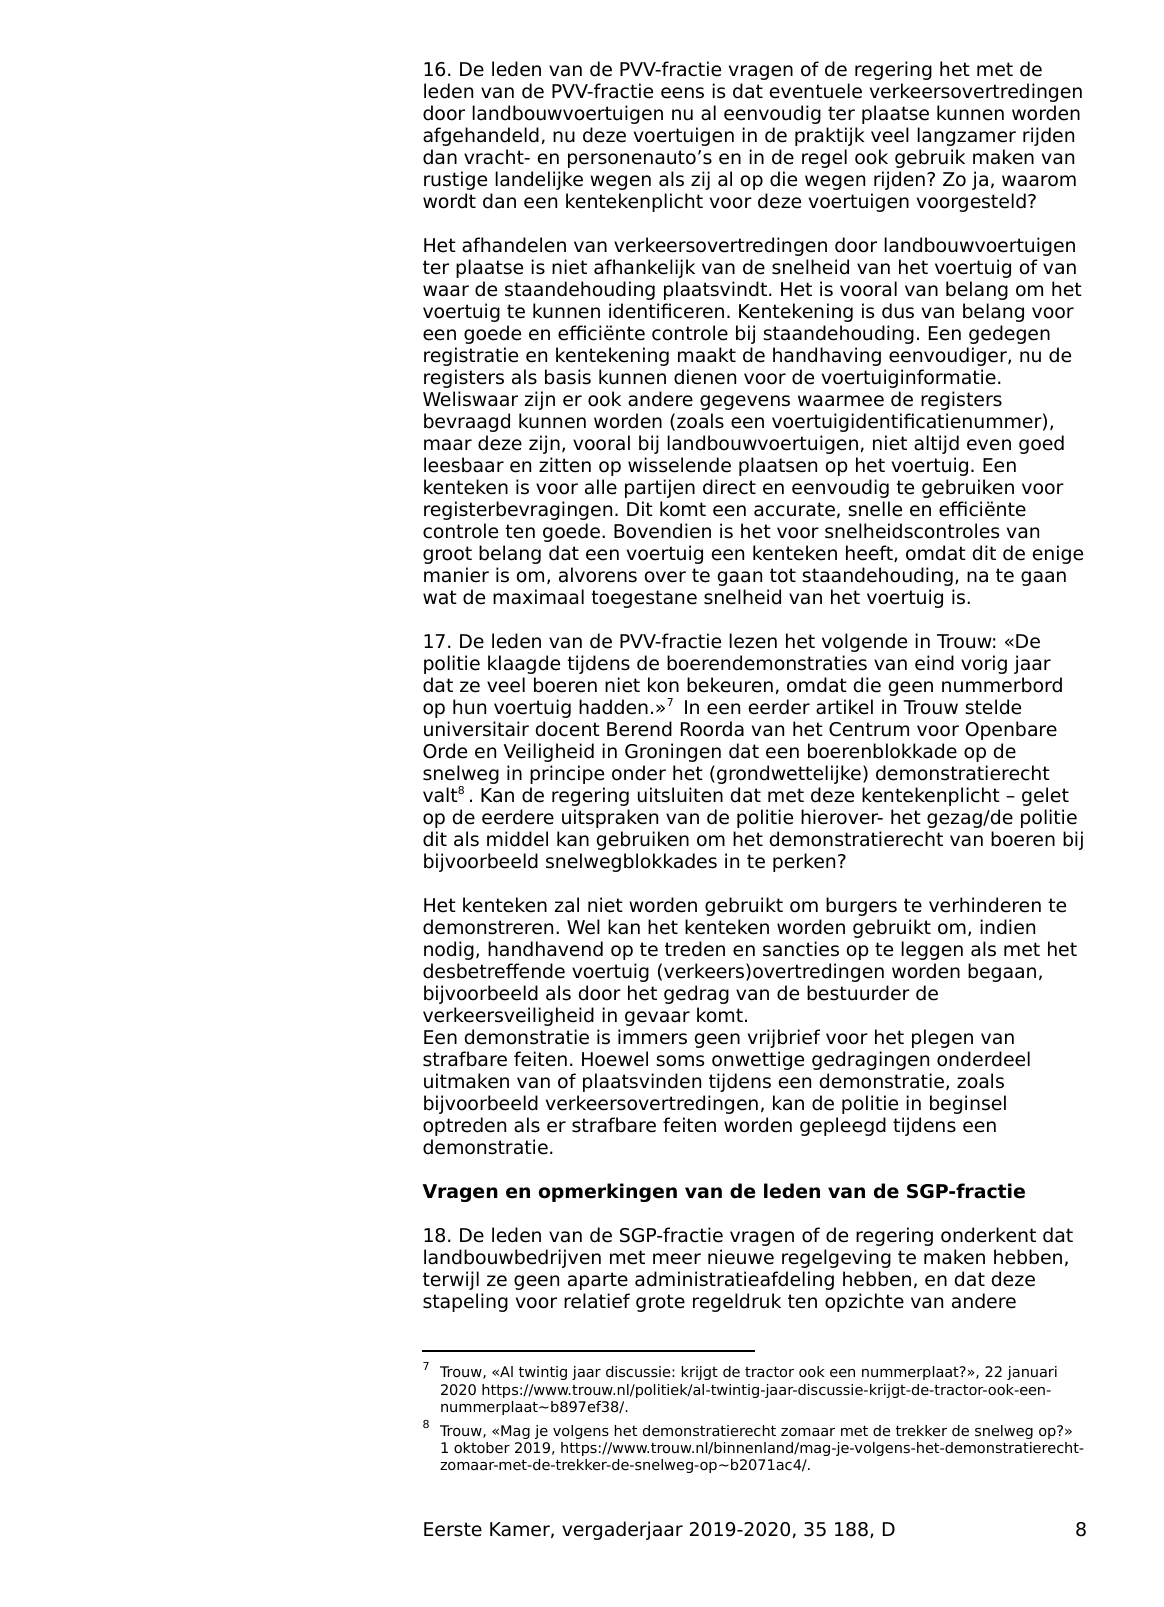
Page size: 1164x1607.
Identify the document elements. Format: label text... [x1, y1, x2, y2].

text 18. De leden van de SGP-fractie vragen of de regering onderkent dat landbouwbedrijven met meer nieuwe regelgeving te maken hebben, terwijl ze geen aparte administratieafdeling hebben, en dat deze stapeling voor relatief grote regeldruk ten opzichte van andere [422, 1225, 1087, 1313]
text Een demonstratie is immers geen vrijbrief voor het plegen van strafbare feiten. Hoewel soms onwettige gedragingen onderdeel uitmaken van of plaatsvinden tijdens een demonstratie, zoals bijvoorbeeld verkeersovertredingen, kan de politie in beginsel optreden als er strafbare feiten worden gepleegd tijdens een demonstratie. [422, 1027, 1087, 1159]
text Trouw, «Al twintig jaar discussie: krijgt de tractor ook een nummerplaat?», 22 januari 2020 https://www.trouw.nl/politiek/al-twintig-jaar-discussie-krijgt-de-tractor-ook-een-nummerplaat~b897ef38/. [422, 1360, 1087, 1416]
text Het kenteken zal niet worden gebruikt om burgers te verhinderen te demonstreren. Wel kan het kenteken worden gebruikt om, indien nodig, handhavend op te treden en sancties op te leggen als met het desbetreffende voertuig (verkeers)overtredingen worden begaan, bijvoorbeeld als door het gedrag van de bestuurder de verkeersveiligheid in gevaar komt. [422, 895, 1087, 1027]
text Het afhandelen van verkeersovertredingen door landbouwvoertuigen ter plaatse is niet afhankelijk van de snelheid van het voertuig of van waar de staandehouding plaatsvindt. Het is vooral van belang om het voertuig te kunnen identificeren. Kentekening is dus van belang voor een goede en efficiënte controle bij staandehouding. Een gedegen registratie en kentekening maakt de handhaving eenvoudiger, nu de registers als basis kunnen dienen voor de voertuiginformatie. Weliswaar zijn er ook andere gegevens waarmee de registers bevraagd kunnen worden (zoals een voertuigidentificatienummer), maar deze zijn, vooral bij landbouwvoertuigen, niet altijd even goed leesbaar en zitten op wisselende plaatsen op het voertuig. Een kenteken is voor alle partijen direct en eenvoudig te gebruiken voor registerbevragingen. Dit komt een accurate, snelle en efficiënte controle ten goede. Bovendien is het voor snelheidscontroles van groot belang dat een voertuig een kenteken heeft, omdat dit de enige manier is om, alvorens over te gaan tot staandehouding, na te gaan wat de maximaal toegestane snelheid van het voertuig is. [422, 235, 1087, 609]
text Trouw, «Mag je volgens het demonstratierecht zomaar met de trekker de snelweg op?» 1 oktober 2019, https://www.trouw.nl/binnenland/mag-je-volgens-het-demonstratierecht-zomaar-met-de-trekker-de-snelweg-op~b2071ac4/. [422, 1418, 1087, 1474]
subtitle Vragen en opmerkingen van de leden van de SGP-fractie [422, 1181, 1087, 1203]
text 17. De leden van de PVV-fractie lezen het volgende in Trouw: «De politie klaagde tijdens de boerendemonstraties van eind vorig jaar dat ze veel boeren niet kon bekeuren, omdat die geen nummerbord op hun voertuig hadden.» In een eerder artikel in Trouw stelde universitair docent Berend Roorda van het Centrum voor Openbare Orde en Veiligheid in Groningen dat een boerenblokkade op de snelweg in principe onder het (grondwettelijke) demonstratierecht valt. Kan de regering uitsluiten dat met deze kentekenplicht – gelet op de eerdere uitspraken van de politie hierover- het gezag/de politie dit als middel kan gebruiken om het demonstratierecht van boeren bij bijvoorbeeld snelwegblokkades in te perken? [422, 631, 1087, 873]
text 16. De leden van de PVV-fractie vragen of de regering het met de leden van de PVV-fractie eens is dat eventuele verkeersovertredingen door landbouwvoertuigen nu al eenvoudig ter plaatse kunnen worden afgehandeld, nu deze voertuigen in de praktijk veel langzamer rijden dan vracht- en personenauto’s en in de regel ook gebruik maken van rustige landelijke wegen als zij al op die wegen rijden? Zo ja, waarom wordt dan een kentekenplicht voor deze voertuigen voorgesteld? [422, 59, 1087, 213]
